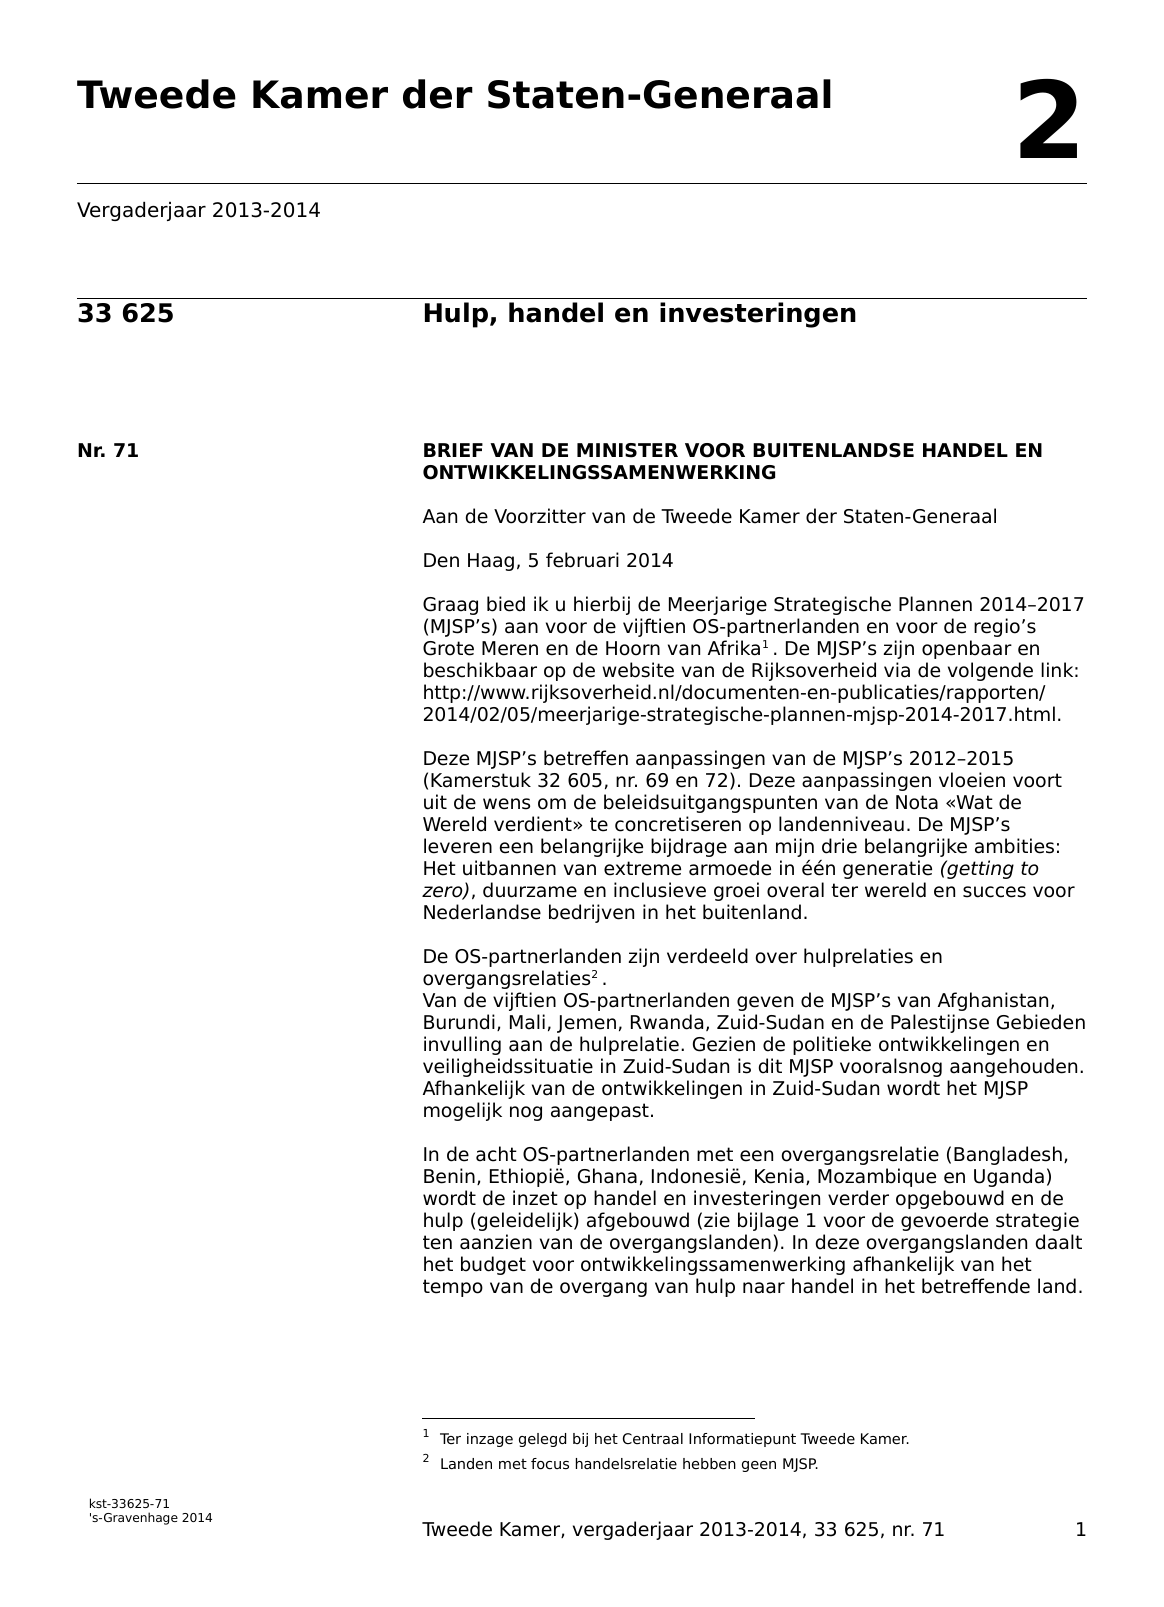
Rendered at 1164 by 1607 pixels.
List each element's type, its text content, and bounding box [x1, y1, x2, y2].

text Deze MJSP’s betreffen aanpassingen van de MJSP’s 2012–2015 (Kamerstuk 32 605, nr. 69 en 72). Deze aanpassingen vloeien voort uit de wens om de beleidsuitgangspunten van de Nota «Wat de Wereld verdient» te concretiseren op landenniveau. De MJSP’s leveren een belangrijke bijdrage aan mijn drie belangrijke ambities: Het uitbannen van extreme armoede in één generatie (getting to zero), duurzame en inclusieve groei overal ter wereld en succes voor Nederlandse bedrijven in het buitenland. [422, 748, 1087, 924]
text kst-33625-71 [88, 1497, 323, 1511]
table_header 2 [886, 59, 1087, 183]
text Landen met focus handelsrelatie hebben geen MJSP. [422, 1452, 1087, 1474]
text De OS-partnerlanden zijn verdeeld over hulprelaties en overgangsrelaties. [422, 946, 1087, 990]
text 's-Gravenhage 2014 [88, 1511, 323, 1525]
table_cell Vergaderjaar 2013-2014 [77, 184, 1087, 298]
text http://www.rijksoverheid.nl/documenten-en-publicaties/rapporten/2014/02/05/meerjarige-strategische-plannen-mjsp-2014-2017.html. [422, 682, 1087, 726]
text Ter inzage gelegd bij het Centraal Informatiepunt Tweede Kamer. [422, 1427, 1087, 1449]
text Aan de Voorzitter van de Tweede Kamer der Staten-Generaal [422, 506, 1087, 528]
text In de acht OS-partnerlanden met een overgangsrelatie (Bangladesh, Benin, Ethiopië, Ghana, Indonesië, Kenia, Mozambique en Uganda) wordt de inzet op handel en investeringen verder opgebouwd en de hulp (geleidelijk) afgebouwd (zie bijlage 1 voor de gevoerde strategie ten aanzien van de overgangslanden). In deze overgangslanden daalt het budget voor ontwikkelingssamenwerking afhankelijk van het tempo van de overgang van hulp naar handel in het betreffende land. [422, 1144, 1087, 1298]
subtitle Nr. 71 BRIEF VAN DE MINISTER VOOR BUITENLANDSE HANDEL EN ONTWIKKELINGSSAMENWERKING [77, 440, 1087, 484]
subtitle 33 625 Hulp, handel en investeringen [77, 299, 1087, 329]
text Van de vijftien OS-partnerlanden geven de MJSP’s van Afghanistan, Burundi, Mali, Jemen, Rwanda, Zuid-Sudan en de Palestijnse Gebieden invulling aan de hulprelatie. Gezien de politieke ontwikkelingen en veiligheidssituatie in Zuid-Sudan is dit MJSP vooralsnog aangehouden. Afhankelijk van de ontwikkelingen in Zuid-Sudan wordt het MJSP mogelijk nog aangepast. [422, 990, 1087, 1122]
text Den Haag, 5 februari 2014 [422, 550, 1087, 572]
text Graag bied ik u hierbij de Meerjarige Strategische Plannen 2014–2017 (MJSP’s) aan voor de vijftien OS-partnerlanden en voor de regio’s Grote Meren en de Hoorn van Afrika. De MJSP’s zijn openbaar en beschikbaar op de website van de Rijksoverheid via de volgende link: [422, 594, 1087, 682]
table_header Tweede Kamer der Staten-Generaal [77, 59, 886, 183]
